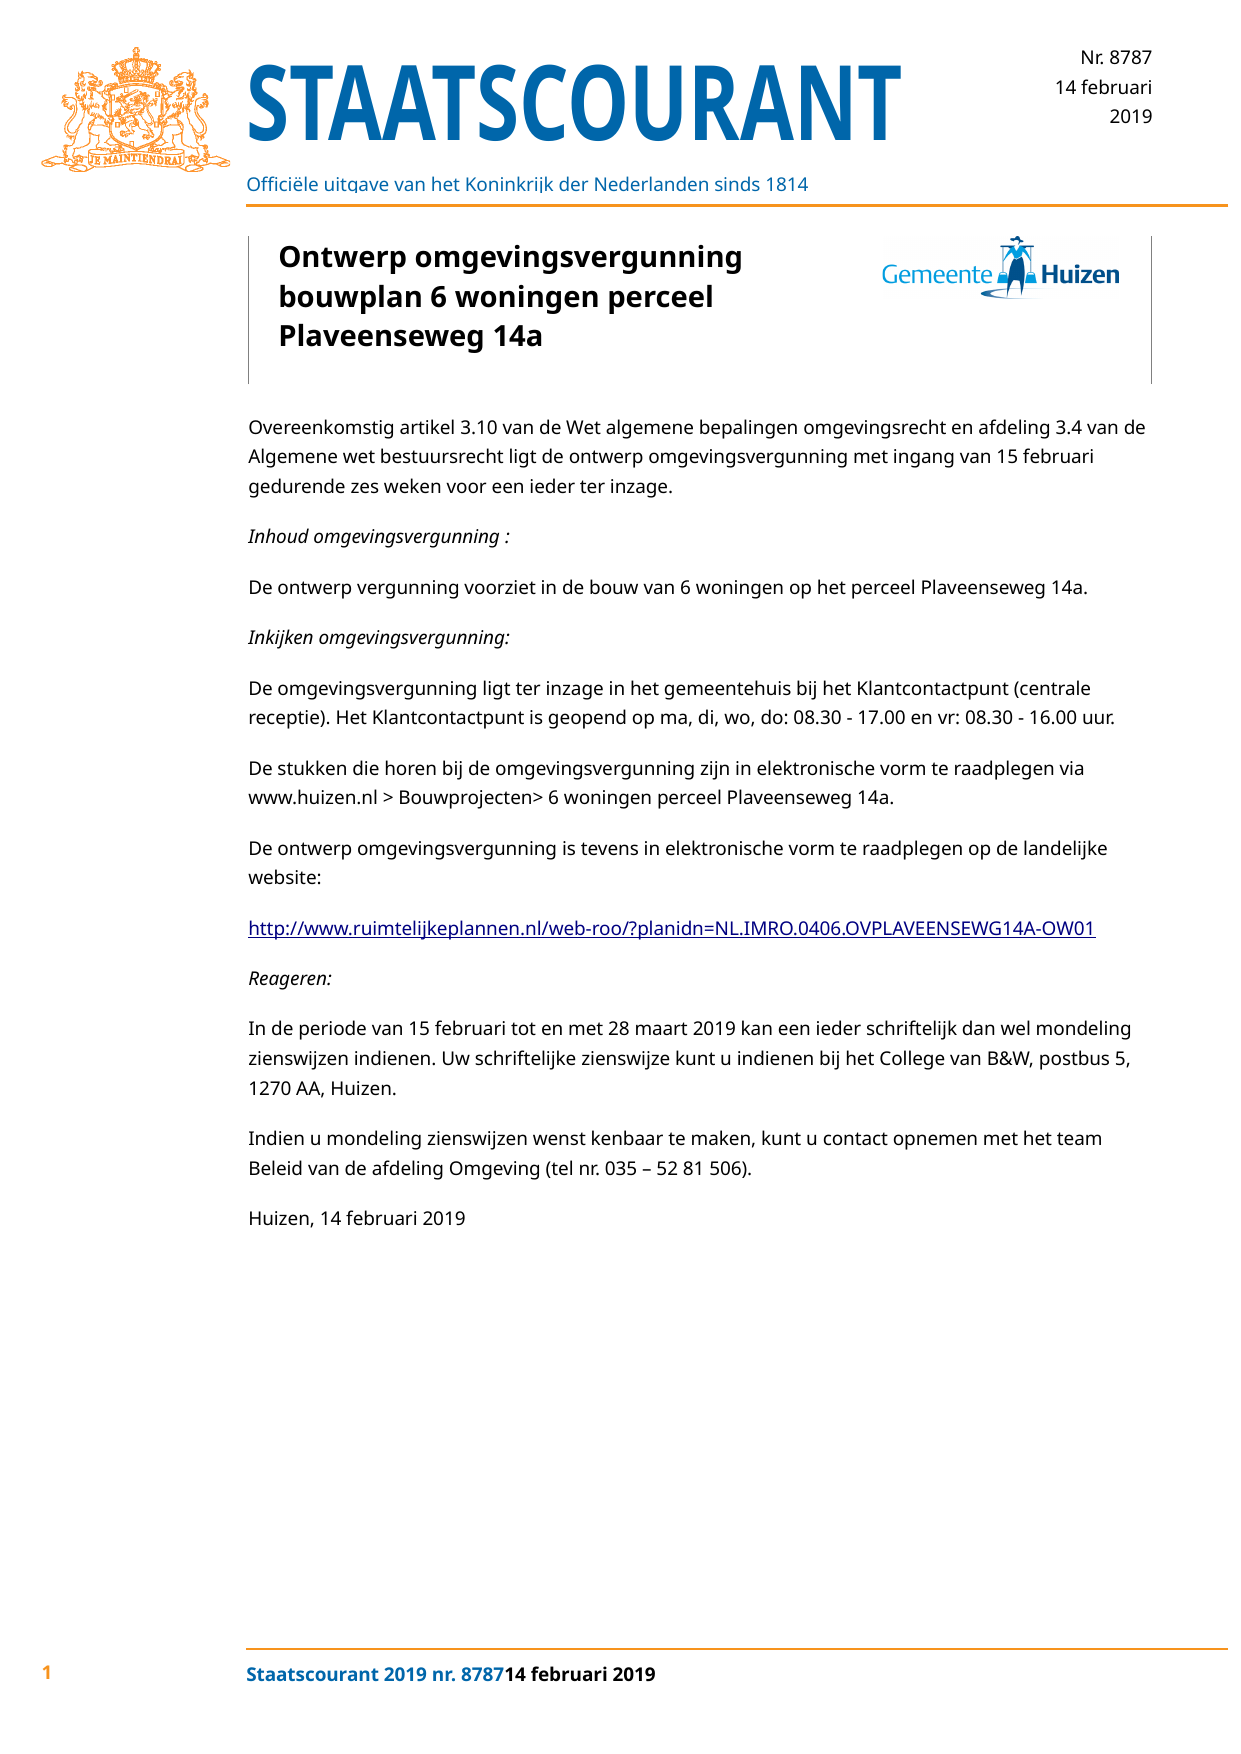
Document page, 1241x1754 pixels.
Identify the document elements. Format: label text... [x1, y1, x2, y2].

text Inkijken omgevingsvergunning: [248, 624, 1152, 650]
text Indien u mondeling zienswijzen wenst kenbaar te maken, kunt u contact opnemen met het team Beleid van de afdeling Omgeving (tel nr. 035 – 52 81 506). [248, 1125, 1152, 1181]
text De stukken die horen bij de omgevingsvergunning zijn in elektronische vorm te raadplegen via www.huizen.nl > Bouwprojecten> 6 woningen perceel Plaveenseweg 14a. [248, 755, 1152, 810]
text Reageren: [248, 965, 1152, 991]
text De ontwerp vergunning voorziet in de bouw van 6 woningen op het perceel Plaveenseweg 14a. [248, 574, 1152, 600]
table_header [850, 236, 1151, 384]
text De omgevingsvergunning ligt ter inzage in het gemeentehuis bij het Klantcontactpunt (centrale receptie). Het Klantcontactpunt is geopend op ma, di, wo, do: 08.30 - 17.00 en vr: 08.30 - 16.00 uur. [248, 675, 1152, 730]
table_header Ontwerp omgevingsvergunning bouwplan 6 woningen perceel Plaveenseweg 14a [249, 236, 850, 384]
text Overeenkomstig artikel 3.10 van de Wet algemene bepalingen omgevingsrecht en afdeling 3.4 van de Algemene wet bestuursrecht ligt de ontwerp omgevingsvergunning met ingang van 15 februari gedurende zes weken voor een ieder ter inzage. [248, 414, 1152, 499]
text De ontwerp omgevingsvergunning is tevens in elektronische vorm te raadplegen op de landelijke website: [248, 835, 1152, 890]
text Inhoud omgevingsvergunning : [248, 523, 1152, 549]
text In de periode van 15 februari tot en met 28 maart 2019 kan een ieder schriftelijk dan wel mondeling zienswijzen indienen. Uw schriftelijke zienswijze kunt u indienen bij het College van B&W, postbus 5, 1270 AA, Huizen. [248, 1016, 1152, 1101]
text http://www.ruimtelijkeplannen.nl/web-roo/?planidn=NL.IMRO.0406.OVPLAVEENSEWG14A-OW01 [248, 915, 1152, 941]
picture [41, 47, 231, 172]
picture [882, 236, 1119, 299]
text Huizen, 14 februari 2019 [248, 1205, 1152, 1231]
